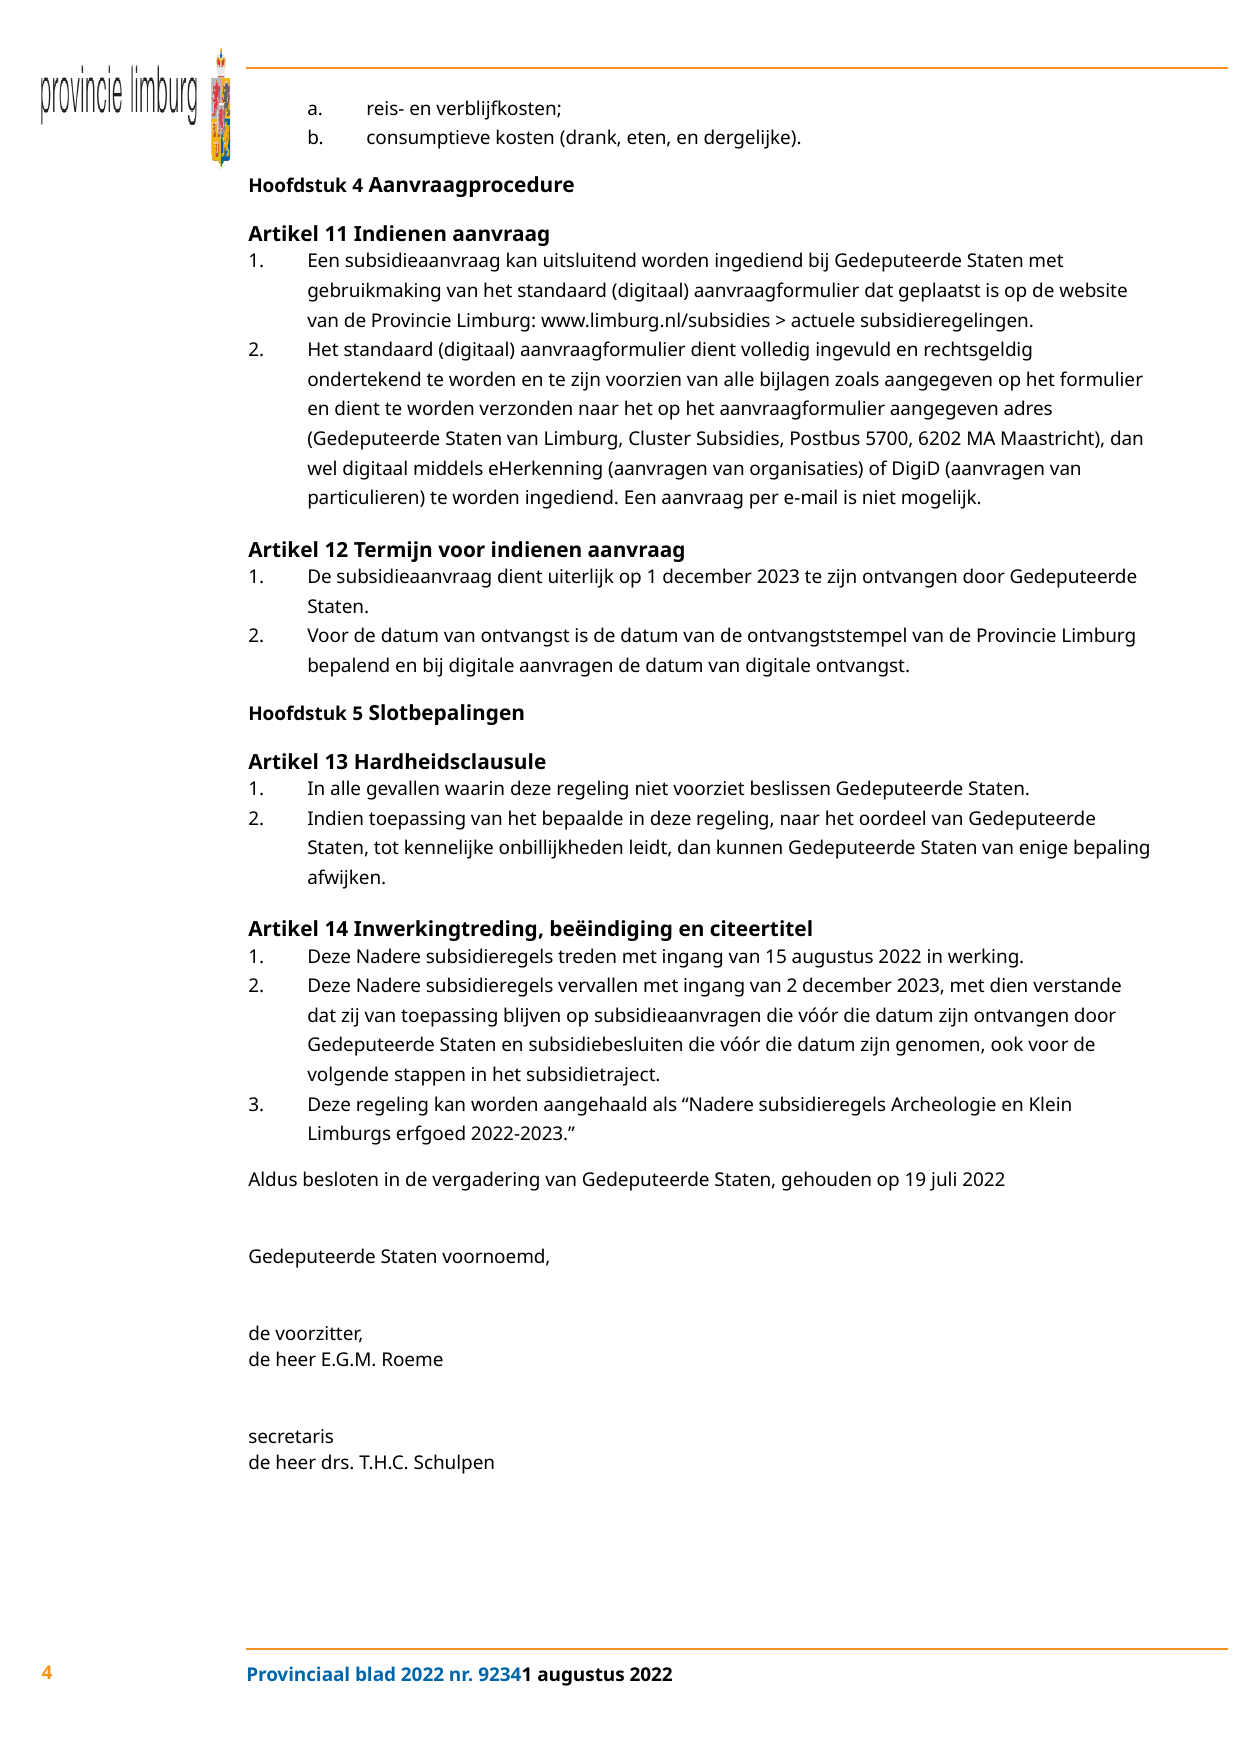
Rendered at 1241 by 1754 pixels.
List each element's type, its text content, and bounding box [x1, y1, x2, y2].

list Een subsidieaanvraag kan uitsluitend worden ingediend bij Gedeputeerde Staten met gebruikmaking van het standaard (digitaal) aanvraagformulier dat geplaatst is op de website van de Provincie Limburg: www.limburg.nl/subsidies > actuele subsidieregelingen. [248, 248, 1152, 333]
list Deze Nadere subsidieregels vervallen met ingang van 2 december 2023, met dien verstande dat zij van toepassing blijven op subsidieaanvragen die vóór die datum zijn ontvangen door Gedeputeerde Staten en subsidiebesluiten die vóór die datum zijn genomen, ook voor de volgende stappen in het subsidietraject. [248, 972, 1152, 1087]
text Gedeputeerde Staten voornoemd, [248, 1243, 1152, 1269]
text de voorzitter, [248, 1320, 1152, 1346]
text de heer E.G.M. Roeme [248, 1346, 1152, 1372]
list Indien toepassing van het bepaalde in deze regeling, naar het oordeel van Gedeputeerde Staten, tot kennelijke onbillijkheden leidt, dan kunnen Gedeputeerde Staten van enige bepaling afwijken. [248, 805, 1152, 890]
text Hoofdstuk 4 Aanvraagprocedure [248, 170, 1152, 198]
text Artikel 12 Termijn voor indienen aanvraag [248, 535, 1152, 563]
text secretaris [248, 1423, 1152, 1449]
list De subsidieaanvraag dient uiterlijk op 1 december 2023 te zijn ontvangen door Gedeputeerde Staten. [248, 563, 1152, 618]
text Artikel 11 Indienen aanvraag [248, 219, 1152, 248]
list In alle gevallen waarin deze regeling niet voorziet beslissen Gedeputeerde Staten. [248, 775, 1152, 801]
text Artikel 13 Hardheidsclausule [248, 747, 1152, 775]
list Deze regeling kan worden aangehaald als “Nadere subsidieregels Archeologie en Klein Limburgs erfgoed 2022-2023.” [248, 1091, 1152, 1146]
picture [41, 47, 231, 172]
list Het standaard (digitaal) aanvraagformulier dient volledig ingevuld en rechtsgeldig ondertekend te worden en te zijn voorzien van alle bijlagen zoals aangegeven op het formulier en dient te worden verzonden naar het op het aanvraagformulier aangegeven adres (Gedeputeerde Staten van Limburg, Cluster Subsidies, Postbus 5700, 6202 MA Maastricht), dan wel digitaal middels eHerkenning (aanvragen van organisaties) of DigiD (aanvragen van particulieren) te worden ingediend. Een aanvraag per e-mail is niet mogelijk. [248, 336, 1152, 510]
text Hoofdstuk 5 Slotbepalingen [248, 698, 1152, 726]
list consumptieve kosten (drank, eten, en dergelijke). [307, 124, 1152, 150]
list Voor de datum van ontvangst is de datum van de ontvangststempel van de Provincie Limburg bepalend en bij digitale aanvragen de datum van digitale ontvangst. [248, 622, 1152, 678]
list reis- en verblijfkosten; [307, 95, 1152, 121]
list Deze Nadere subsidieregels treden met ingang van 15 augustus 2022 in werking. [248, 943, 1152, 969]
text de heer drs. T.H.C. Schulpen [248, 1449, 1152, 1475]
text Aldus besloten in de vergadering van Gedeputeerde Staten, gehouden op 19 juli 2022 [248, 1166, 1152, 1192]
text Artikel 14 Inwerkingtreding, beëindiging en citeertitel [248, 914, 1152, 943]
